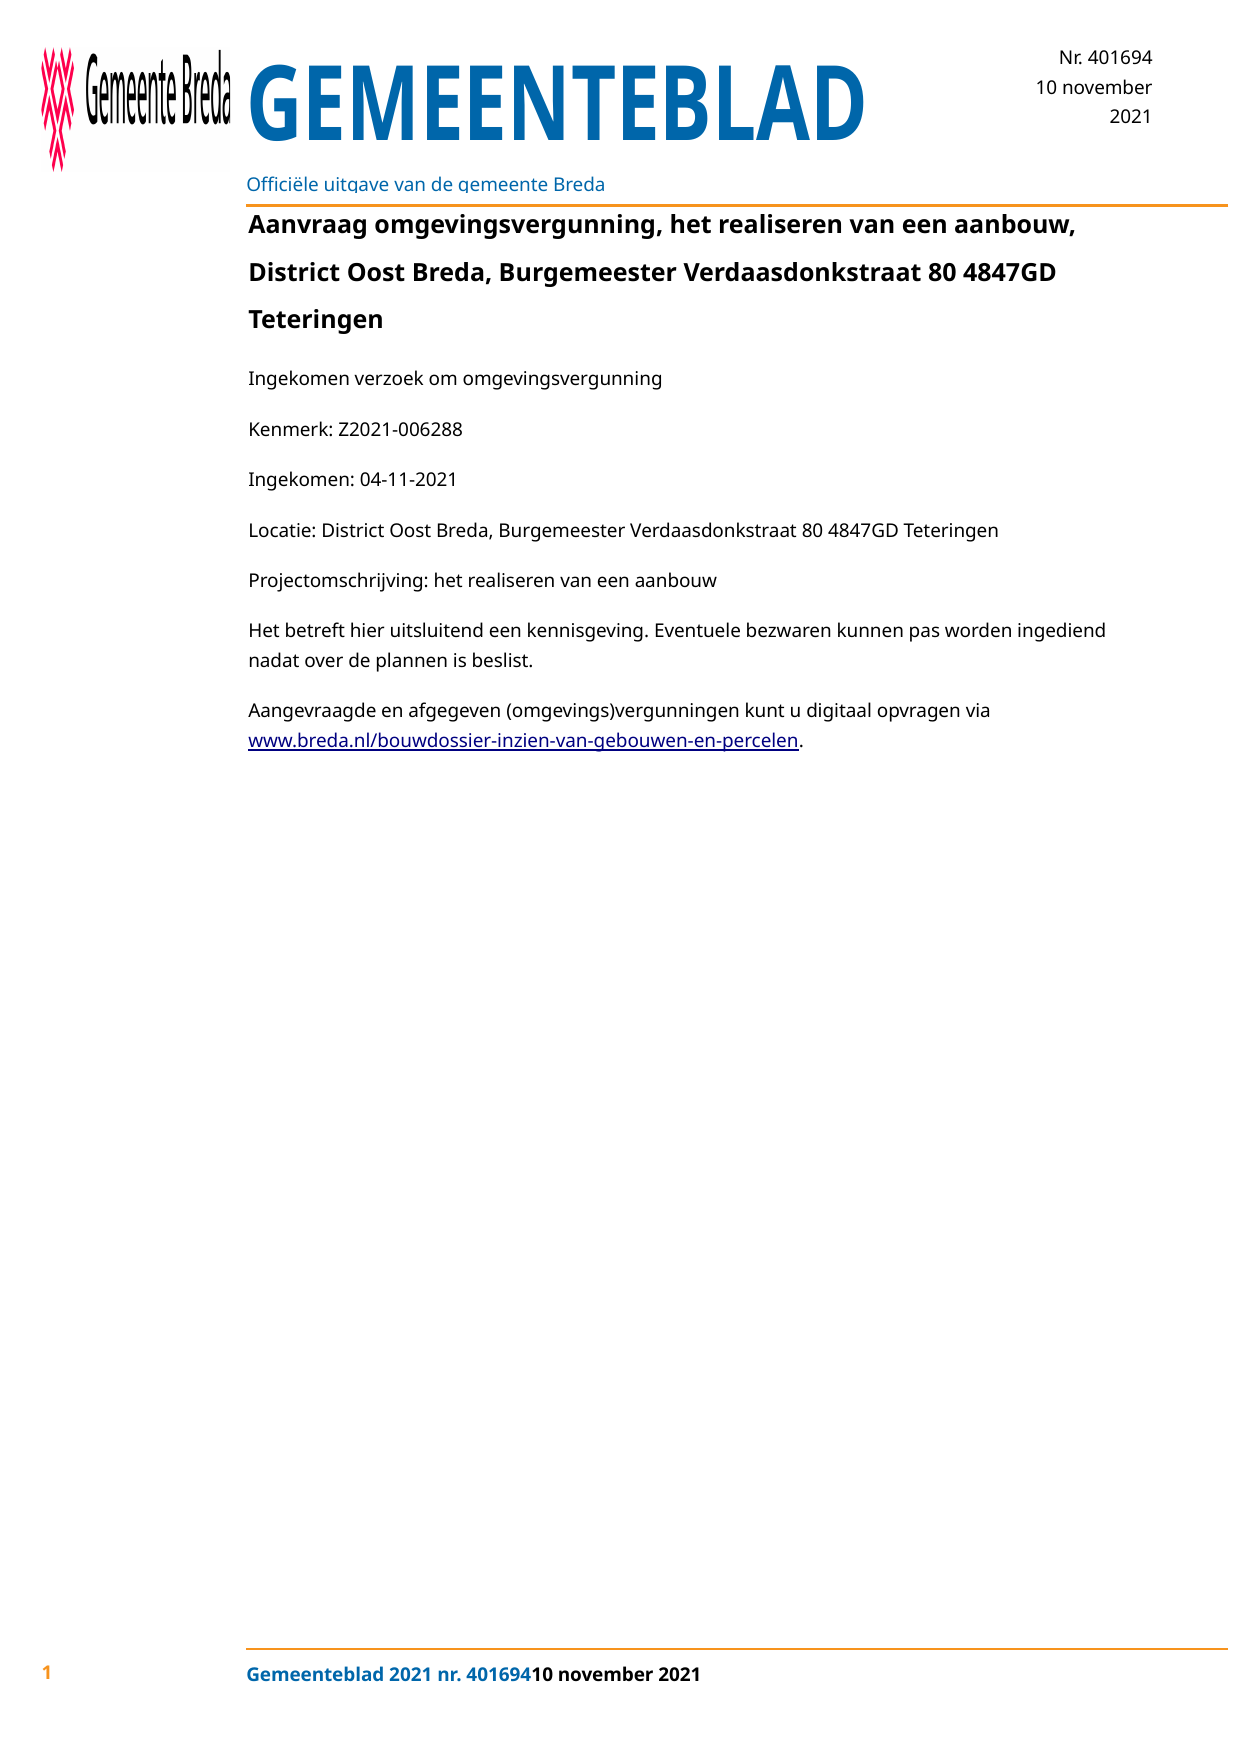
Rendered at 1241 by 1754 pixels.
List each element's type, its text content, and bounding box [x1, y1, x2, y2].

text Ingekomen: 04-11-2021 [248, 466, 1152, 492]
text Kenmerk: Z2021-006288 [248, 416, 1152, 442]
text Ingekomen verzoek om omgevingsvergunning [248, 366, 1152, 391]
picture [41, 47, 231, 172]
text Projectomschrijving: het realiseren van een aanbouw [248, 567, 1152, 593]
text Aangevraagde en afgegeven (omgevings)vergunningen kunt u digitaal opvragen via www.breda.nl/bouwdossier-inzien-van-gebouwen-en-percelen. [248, 698, 1152, 753]
text Locatie: District Oost Breda, Burgemeester Verdaasdonkstraat 80 4847GD Teteringen [248, 517, 1152, 542]
text Aanvraag omgevingsvergunning, het realiseren van een aanbouw, District Oost Breda, Burgemeester Verdaasdonkstraat 80 4847GD Teteringen [248, 207, 1152, 336]
text Het betreft hier uitsluitend een kennisgeving. Eventuele bezwaren kunnen pas worden ingediend nadat over de plannen is beslist. [248, 618, 1152, 673]
